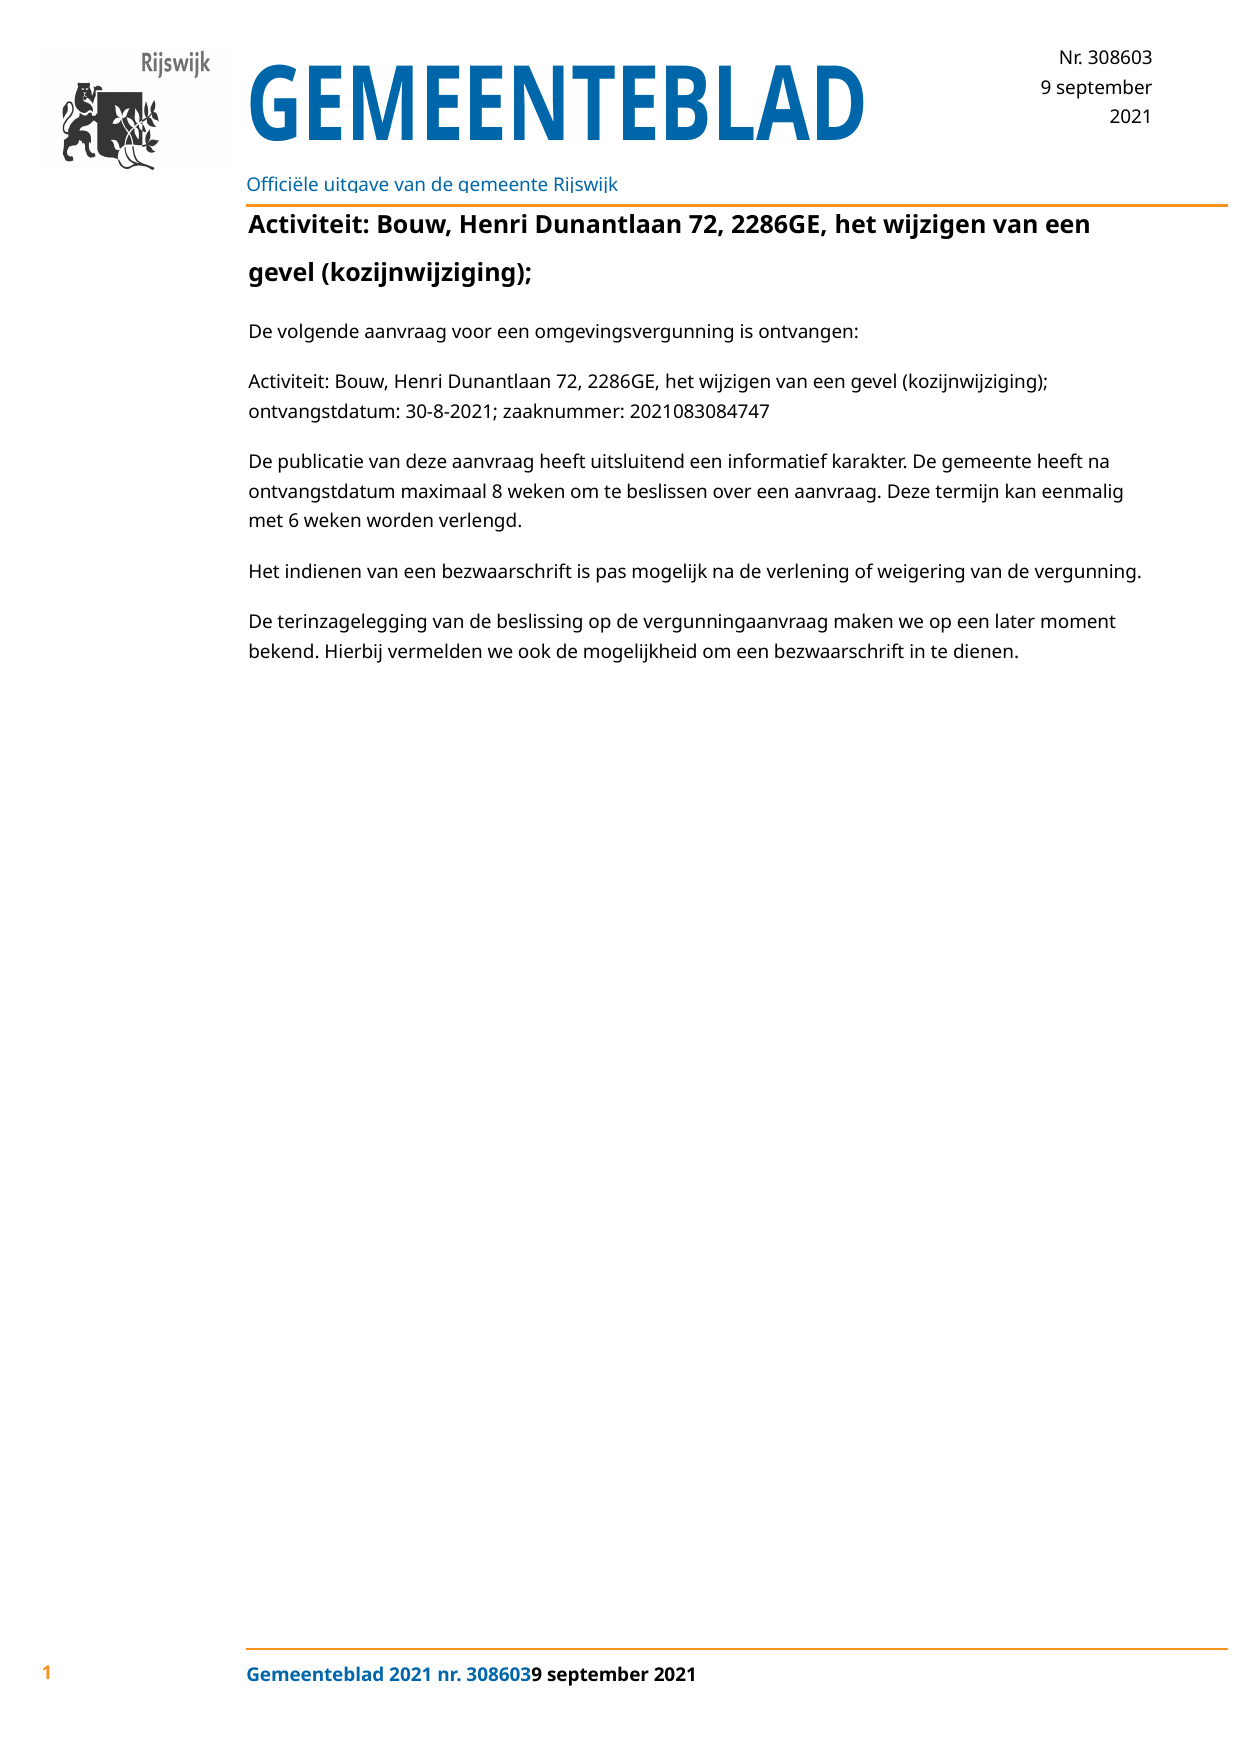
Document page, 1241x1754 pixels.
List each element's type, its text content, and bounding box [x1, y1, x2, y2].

text Activiteit: Bouw, Henri Dunantlaan 72, 2286GE, het wijzigen van een gevel (kozijnwijziging); [248, 207, 1152, 288]
text Activiteit: Bouw, Henri Dunantlaan 72, 2286GE, het wijzigen van een gevel (kozijnwijziging); ontvangstdatum: 30-8-2021; zaaknummer: 2021083084747 [248, 368, 1152, 424]
text De terinzagelegging van de beslissing op de vergunningaanvraag maken we op een later moment bekend. Hierbij vermelden we ook de mogelijkheid om een bezwaarschrift in te dienen. [248, 608, 1152, 664]
text Het indienen van een bezwaarschrift is pas mogelijk na de verlening of weigering van de vergunning. [248, 558, 1152, 584]
text De volgende aanvraag voor een omgevingsvergunning is ontvangen: [248, 318, 1152, 344]
text De publicatie van deze aanvraag heeft uitsluitend een informatief karakter. De gemeente heeft na ontvangstdatum maximaal 8 weken om te beslissen over een aanvraag. Deze termijn kan eenmalig met 6 weken worden verlengd. [248, 448, 1152, 533]
picture [41, 47, 231, 172]
